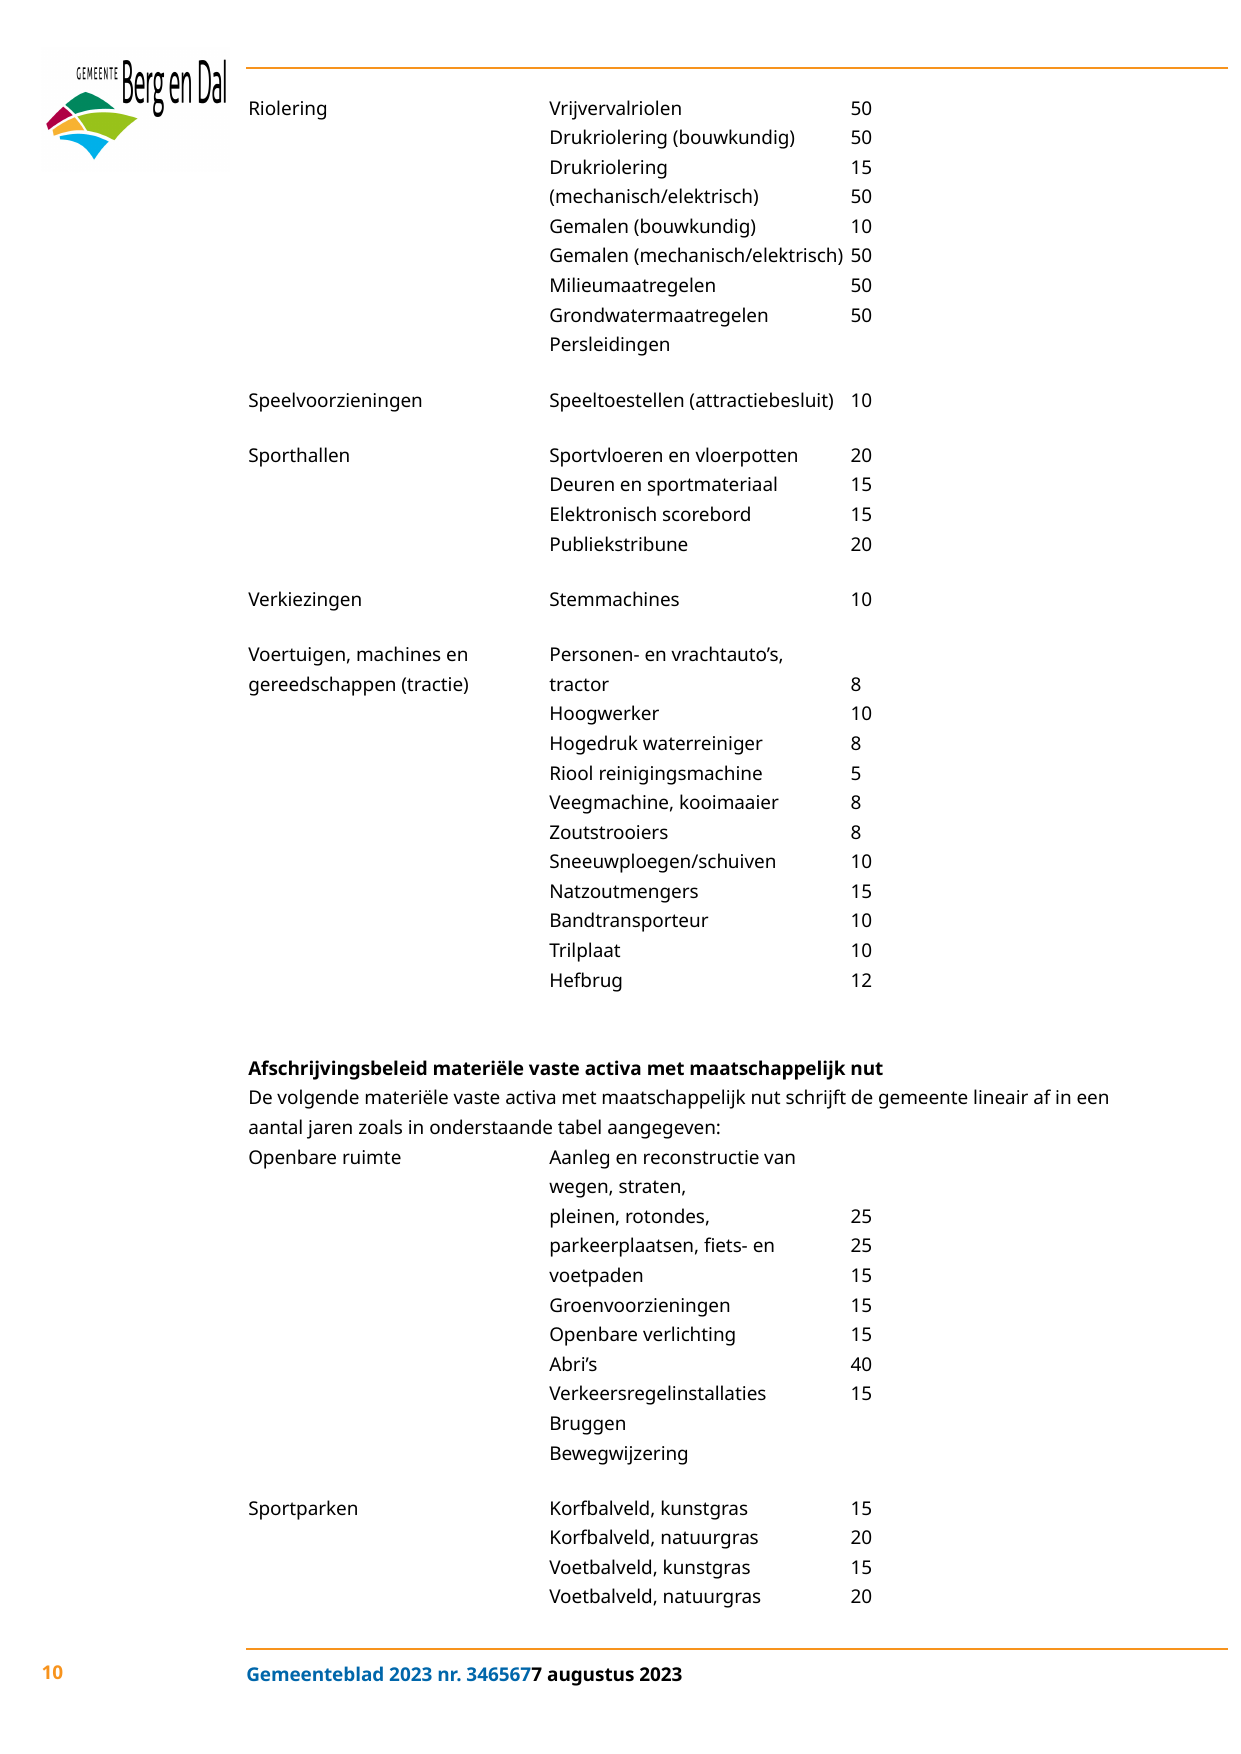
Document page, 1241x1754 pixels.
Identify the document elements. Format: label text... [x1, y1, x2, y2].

table_cell 10 [850, 586, 1152, 641]
table_cell Sportparken [248, 1495, 549, 1609]
table_cell Sporthallen [248, 442, 549, 586]
table_cell Personen- en vrachtauto’s, tractor Hoogwerker Hogedruk waterreiniger Riool reinigingsmachine Veegmachine, kooimaaier Zoutstrooiers Sneeuwploegen/schuiven Natzoutmengers Bandtransporteur Trilplaat Hefbrug [549, 641, 850, 1022]
table_cell 8 10 8 5 8 8 10 15 10 10 12 [850, 641, 1152, 1022]
table_cell Korfbalveld, kunstgras Korfbalveld, natuurgras Voetbalveld, kunstgras Voetbalveld, natuurgras [549, 1495, 850, 1609]
picture [41, 47, 231, 172]
table_cell 20 15 15 20 [850, 442, 1152, 586]
table_header Openbare ruimte [248, 1144, 549, 1495]
table_header 25 25 15 15 15 40 15 [850, 1144, 1152, 1495]
table_cell 50 50 15 50 10 50 50 50 [850, 95, 1152, 387]
text Afschrijvingsbeleid materiële vaste activa met maatschappelijk nut [248, 1055, 1152, 1081]
table_cell 15 20 15 20 [850, 1495, 1152, 1609]
table_cell Vrijvervalriolen Drukriolering (bouwkundig) Drukriolering (mechanisch/elektrisch) Gemalen (bouwkundig) Gemalen (mechanisch/elektrisch) Milieumaatregelen Grondwatermaatregelen Persleidingen [549, 95, 850, 387]
text De volgende materiële vaste activa met maatschappelijk nut schrijft de gemeente lineair af in een aantal jaren zoals in onderstaande tabel aangegeven: [248, 1084, 1152, 1140]
table_cell Speelvoorzieningen [248, 387, 549, 442]
table_cell 10 [850, 387, 1152, 442]
table_header Aanleg en reconstructie van wegen, straten, pleinen, rotondes, parkeerplaatsen, fiets- en voetpaden Groenvoorzieningen Openbare verlichting Abri’s Verkeersregelinstallaties Bruggen Bewegwijzering [549, 1144, 850, 1495]
table_cell Sportvloeren en vloerpotten Deuren en sportmateriaal Elektronisch scorebord Publiekstribune [549, 442, 850, 586]
table_cell Speeltoestellen (attractiebesluit) [549, 387, 850, 442]
table_cell Stemmachines [549, 586, 850, 641]
table_cell Verkiezingen [248, 586, 549, 641]
table_cell Voertuigen, machines en gereedschappen (tractie) [248, 641, 549, 1022]
table_cell Riolering [248, 95, 549, 387]
